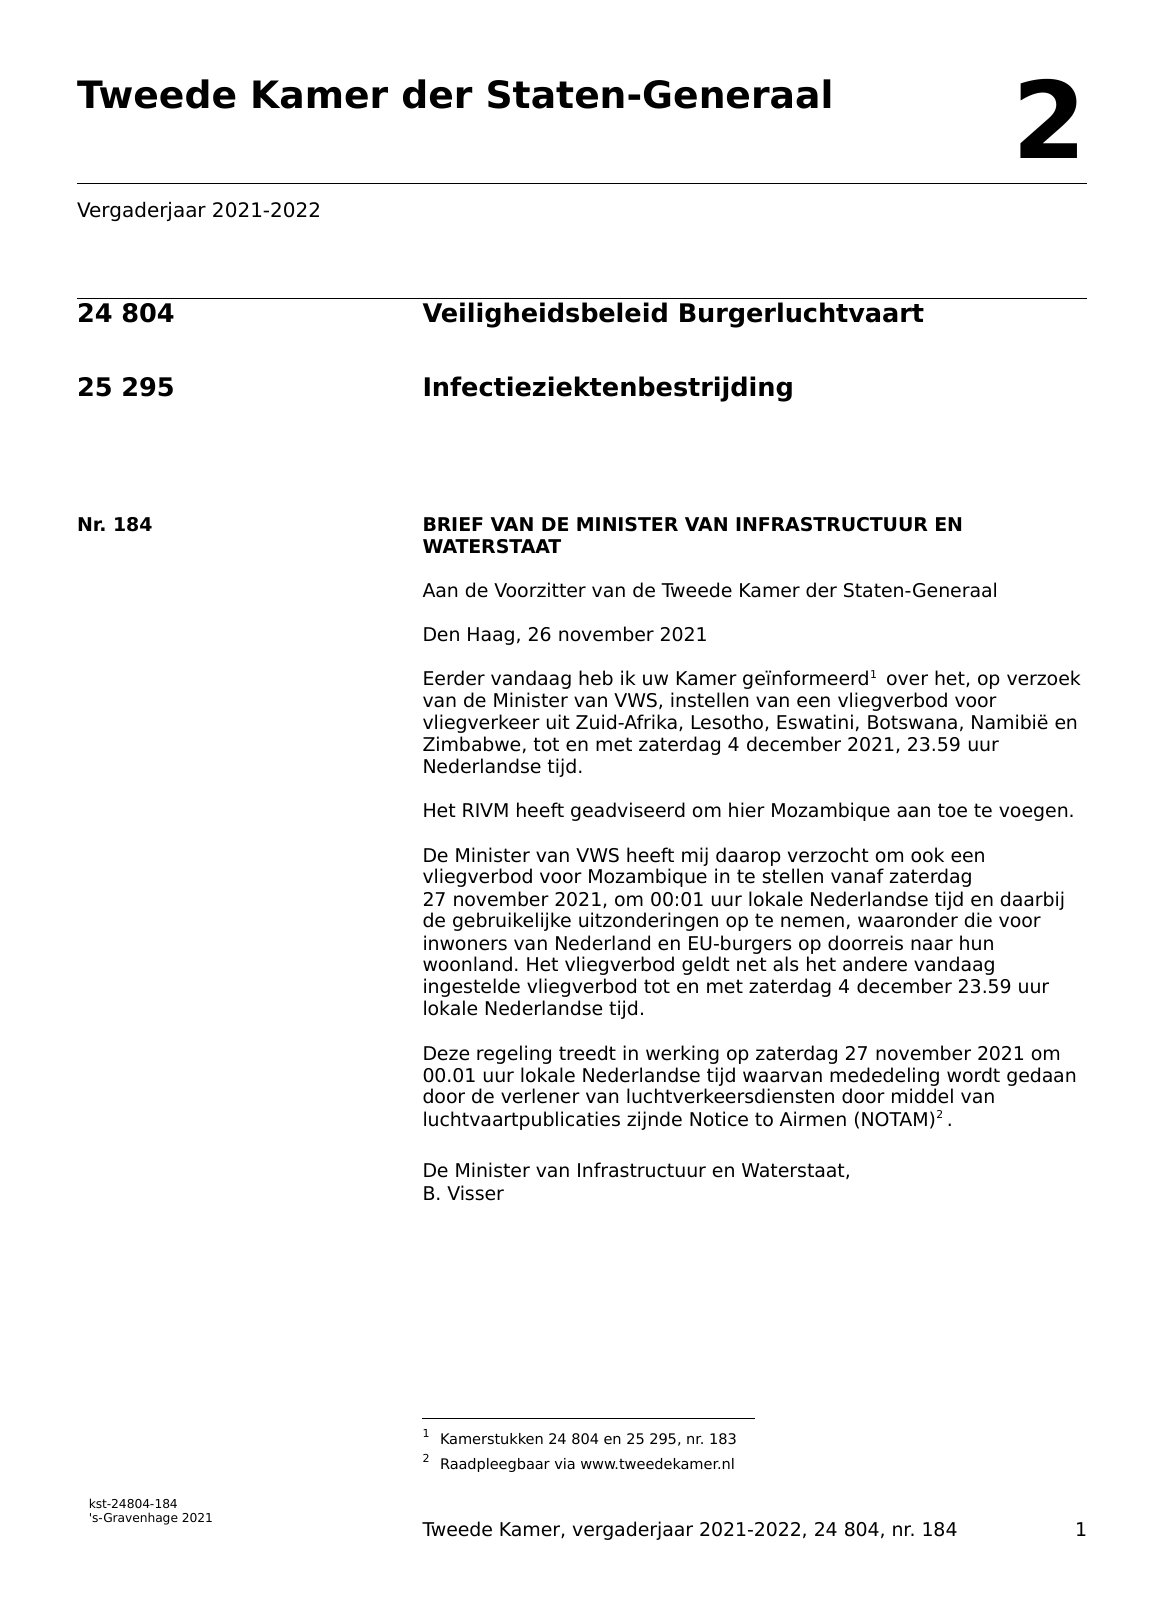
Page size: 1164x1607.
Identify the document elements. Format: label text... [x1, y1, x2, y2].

table_header 2 [886, 59, 1087, 183]
subtitle 25 295 Infectieziektenbestrijding [77, 373, 1087, 403]
text Raadpleegbaar via www.tweedekamer.nl [422, 1452, 1087, 1474]
text Aan de Voorzitter van de Tweede Kamer der Staten-Generaal [422, 580, 1087, 602]
text Eerder vandaag heb ik uw Kamer geïnformeerd over het, op verzoek van de Minister van VWS, instellen van een vliegverbod voor vliegverkeer uit Zuid-Afrika, Lesotho, Eswatini, Botswana, Namibië en Zimbabwe, tot en met zaterdag 4 december 2021, 23.59 uur Nederlandse tijd. [422, 668, 1087, 778]
text De Minister van Infrastructuur en Waterstaat, B. Visser [422, 1160, 1087, 1204]
text Deze regeling treedt in werking op zaterdag 27 november 2021 om 00.01 uur lokale Nederlandse tijd waarvan mededeling wordt gedaan door de verlener van luchtverkeersdiensten door middel van luchtvaartpublicaties zijnde Notice to Airmen (NOTAM). [422, 1042, 1087, 1130]
subtitle 24 804 Veiligheidsbeleid Burgerluchtvaart [77, 299, 1087, 329]
text 's-Gravenhage 2021 [88, 1511, 323, 1525]
text Kamerstukken 24 804 en 25 295, nr. 183 [422, 1427, 1087, 1449]
text Het RIVM heeft geadviseerd om hier Mozambique aan toe te voegen. [422, 800, 1087, 822]
text De Minister van VWS heeft mij daarop verzocht om ook een vliegverbod voor Mozambique in te stellen vanaf zaterdag 27 november 2021, om 00:01 uur lokale Nederlandse tijd en daarbij de gebruikelijke uitzonderingen op te nemen, waaronder die voor inwoners van Nederland en EU-burgers op doorreis naar hun woonland. Het vliegverbod geldt net als het andere vandaag ingestelde vliegverbod tot en met zaterdag 4 december 23.59 uur lokale Nederlandse tijd. [422, 844, 1087, 1020]
table_header Tweede Kamer der Staten-Generaal [77, 59, 886, 183]
text Den Haag, 26 november 2021 [422, 624, 1087, 646]
table_cell Vergaderjaar 2021-2022 [77, 184, 1087, 298]
text kst-24804-184 [88, 1497, 323, 1511]
subtitle Nr. 184 BRIEF VAN DE MINISTER VAN INFRASTRUCTUUR EN WATERSTAAT [77, 514, 1087, 558]
